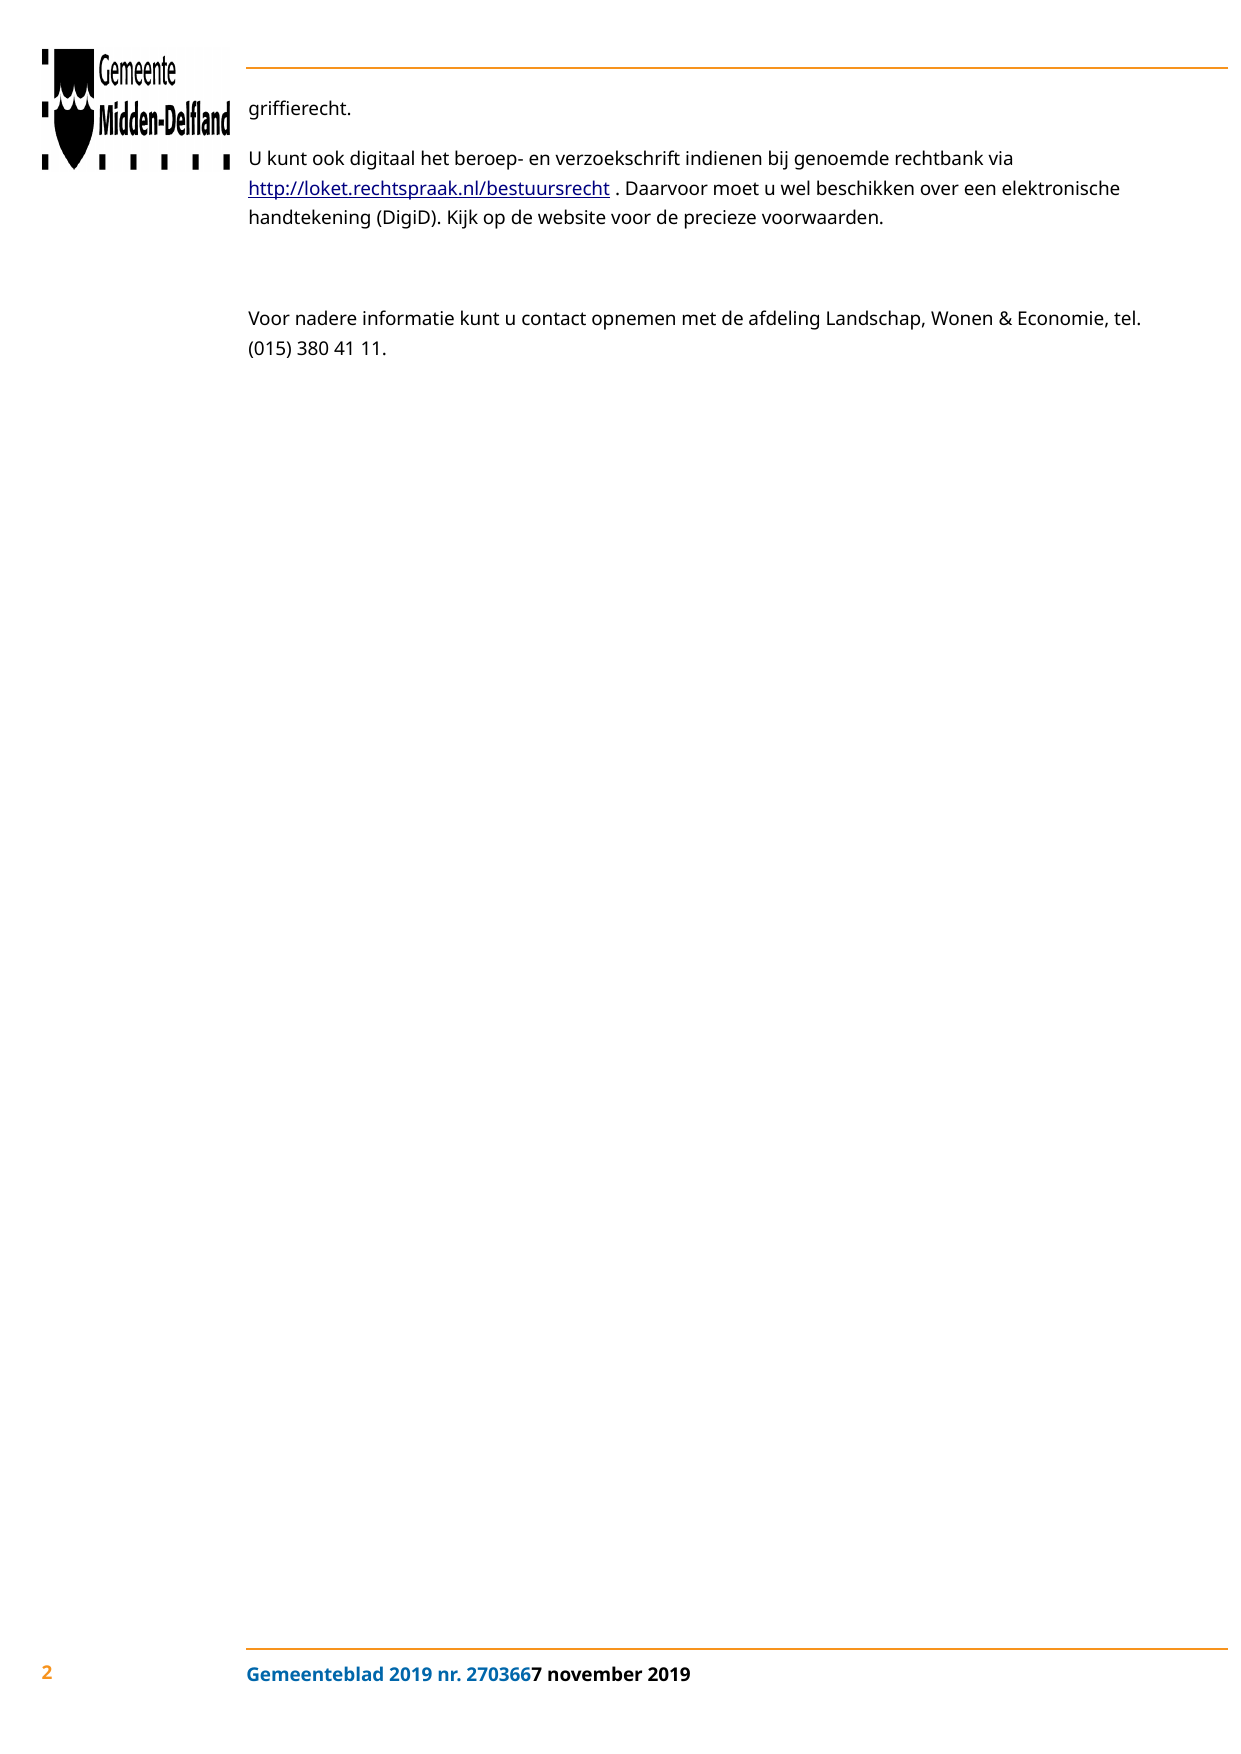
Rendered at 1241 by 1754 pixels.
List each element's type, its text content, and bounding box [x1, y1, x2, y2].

text Voor nadere informatie kunt u contact opnemen met de afdeling Landschap, Wonen & Economie, tel. (015) 380 41 11. [248, 305, 1152, 361]
text U kunt ook digitaal het beroep- en verzoekschrift indienen bij genoemde rechtbank via http://loket.rechtspraak.nl/bestuursrecht . Daarvoor moet u wel beschikken over een elektronische handtekening (DigiD). Kijk op de website voor de precieze voorwaarden. [248, 145, 1152, 230]
text griffierecht. [248, 95, 1152, 121]
picture [41, 47, 231, 172]
